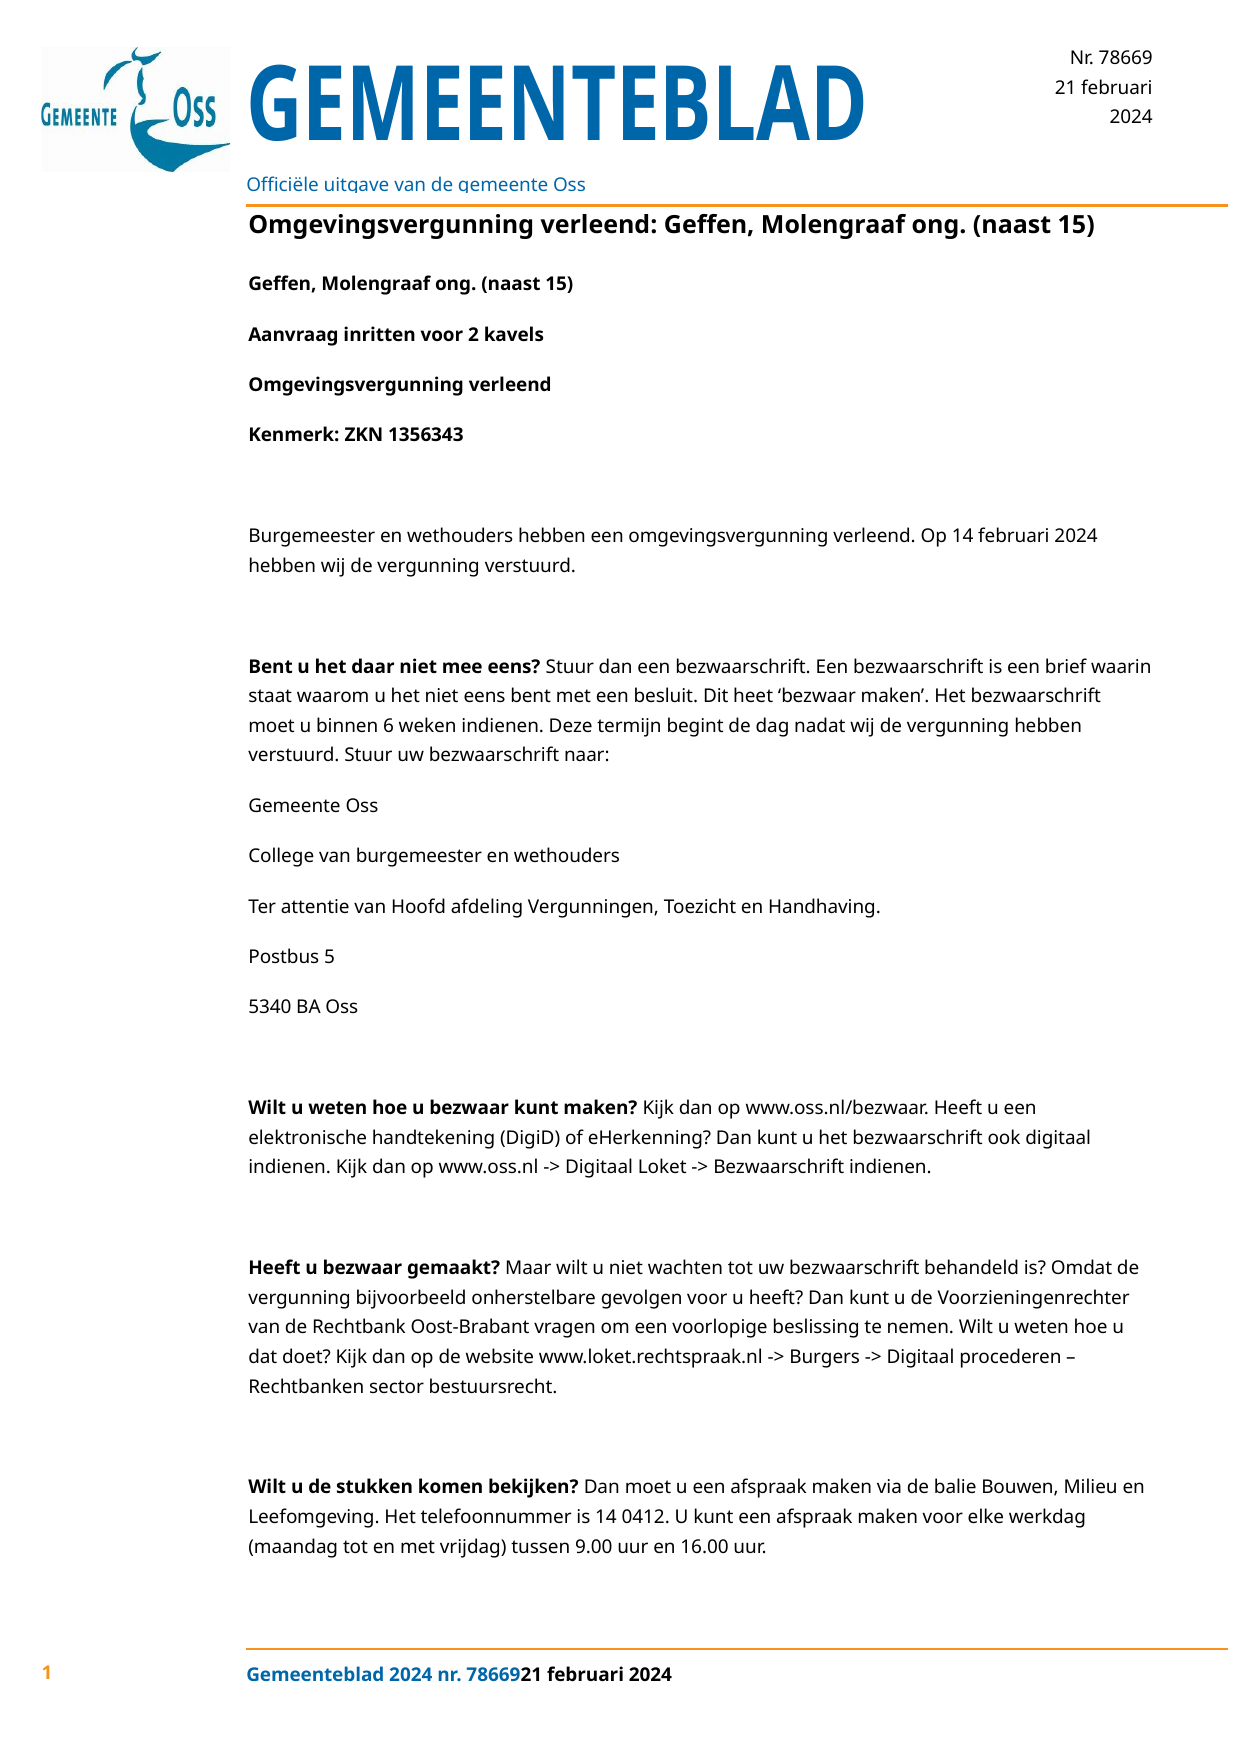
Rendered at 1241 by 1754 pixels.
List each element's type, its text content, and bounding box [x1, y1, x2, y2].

text Geffen, Molengraaf ong. (naast 15) [248, 270, 1152, 296]
text 5340 BA Oss [248, 994, 1152, 1019]
text Kenmerk: ZKN 1356343 [248, 422, 1152, 447]
text Omgevingsvergunning verleend: Geffen, Molengraaf ong. (naast 15) [248, 207, 1152, 241]
text Bent u het daar niet mee eens? Stuur dan een bezwaarschrift. Een bezwaarschrift is een brief waarin staat waarom u het niet eens bent met een besluit. Dit heet ‘bezwaar maken’. Het bezwaarschrift moet u binnen 6 weken indienen. Deze termijn begint de dag nadat wij de vergunning hebben verstuurd. Stuur uw bezwaarschrift naar: [248, 653, 1152, 767]
text Postbus 5 [248, 943, 1152, 969]
text Wilt u weten hoe u bezwaar kunt maken? Kijk dan op www.oss.nl/bezwaar. Heeft u een elektronische handtekening (DigiD) of eHerkenning? Dan kunt u het bezwaarschrift ook digitaal indienen. Kijk dan op www.oss.nl -> Digitaal Loket -> Bezwaarschrift indienen. [248, 1094, 1152, 1179]
text College van burgemeester en wethouders [248, 842, 1152, 868]
picture [41, 47, 231, 172]
text Aanvraag inritten voor 2 kavels [248, 321, 1152, 346]
text Burgemeester en wethouders hebben een omgevingsvergunning verleend. Op 14 februari 2024 hebben wij de vergunning verstuurd. [248, 522, 1152, 578]
text Ter attentie van Hoofd afdeling Vergunningen, Toezicht en Handhaving. [248, 893, 1152, 918]
text Wilt u de stukken komen bekijken? Dan moet u een afspraak maken via de balie Bouwen, Milieu en Leefomgeving. Het telefoonnummer is 14 0412. U kunt een afspraak maken voor elke werkdag (maandag tot en met vrijdag) tussen 9.00 uur en 16.00 uur. [248, 1474, 1152, 1558]
text Gemeente Oss [248, 792, 1152, 818]
text Heeft u bezwaar gemaakt? Maar wilt u niet wachten tot uw bezwaarschrift behandeld is? Omdat de vergunning bijvoorbeeld onherstelbare gevolgen voor u heeft? Dan kunt u de Voorzieningenrechter van de Rechtbank Oost-Brabant vragen om een voorlopige beslissing te nemen. Wilt u weten hoe u dat doet? Kijk dan op de website www.loket.rechtspraak.nl -> Burgers -> Digitaal procederen – Rechtbanken sector bestuursrecht. [248, 1254, 1152, 1398]
text Omgevingsvergunning verleend [248, 371, 1152, 397]
